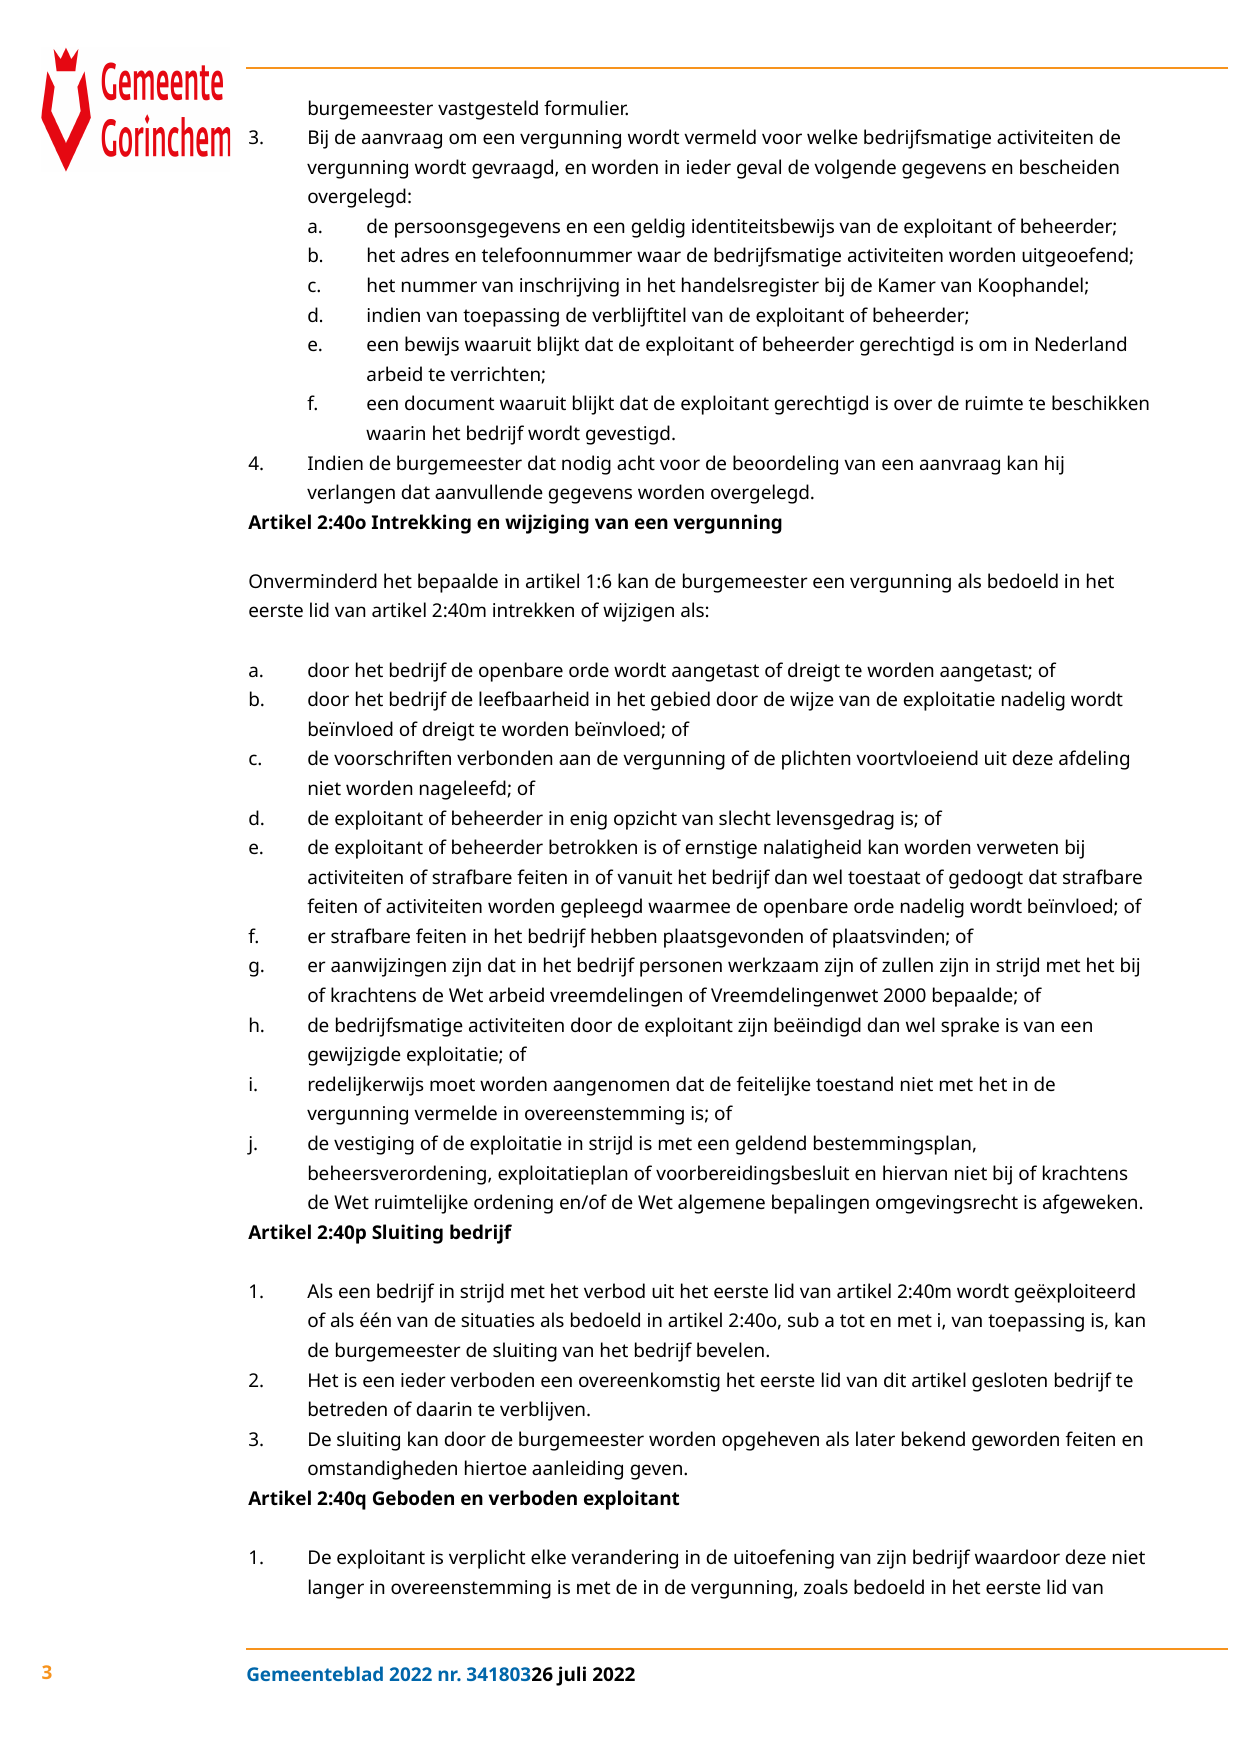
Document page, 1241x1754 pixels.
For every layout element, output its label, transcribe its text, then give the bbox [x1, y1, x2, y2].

list indien van toepassing de verblijftitel van de exploitant of beheerder; [307, 302, 1152, 328]
text Onverminderd het bepaalde in artikel 1:6 kan de burgemeester een vergunning als bedoeld in het eerste lid van artikel 2:40m intrekken of wijzigen als: [248, 568, 1152, 623]
list Bij de aanvraag om een vergunning wordt vermeld voor welke bedrijfsmatige activiteiten de vergunning wordt gevraagd, en worden in ieder geval de volgende gegevens en bescheiden overgelegd: [248, 124, 1152, 209]
list de bedrijfsmatige activiteiten door de exploitant zijn beëindigd dan wel sprake is van een gewijzigde exploitatie; of [248, 1012, 1152, 1067]
list Als een bedrijf in strijd met het verbod uit het eerste lid van artikel 2:40m wordt geëxploiteerd of als één van de situaties als bedoeld in artikel 2:40o, sub a tot en met i, van toepassing is, kan de burgemeester de sluiting van het bedrijf bevelen. [248, 1278, 1152, 1363]
list Indien de burgemeester dat nodig acht voor de beoordeling van een aanvraag kan hij verlangen dat aanvullende gegevens worden overgelegd. [248, 450, 1152, 505]
text Artikel 2:40o Intrekking en wijziging van een vergunning [248, 509, 1152, 535]
list redelijkerwijs moet worden aangenomen dat de feitelijke toestand niet met het in de vergunning vermelde in overeenstemming is; of [248, 1071, 1152, 1126]
list er strafbare feiten in het bedrijf hebben plaatsgevonden of plaatsvinden; of [248, 923, 1152, 949]
list De sluiting kan door de burgemeester worden opgeheven als later bekend geworden feiten en omstandigheden hiertoe aanleiding geven. [248, 1426, 1152, 1481]
list De exploitant is verplicht elke verandering in de uitoefening van zijn bedrijf waardoor deze niet langer in overeenstemming is met de in de vergunning, zoals bedoeld in het eerste lid van [248, 1544, 1152, 1600]
picture [41, 47, 231, 172]
list door het bedrijf de openbare orde wordt aangetast of dreigt te worden aangetast; of [248, 657, 1152, 683]
list een document waaruit blijkt dat de exploitant gerechtigd is over de ruimte te beschikken waarin het bedrijf wordt gevestigd. [307, 391, 1152, 446]
list de vestiging of de exploitatie in strijd is met een geldend bestemmingsplan, beheersverordening, exploitatieplan of voorbereidingsbesluit en hiervan niet bij of krachtens de Wet ruimtelijke ordening en/of de Wet algemene bepalingen omgevingsrecht is afgeweken. [248, 1130, 1152, 1215]
list er aanwijzingen zijn dat in het bedrijf personen werkzaam zijn of zullen zijn in strijd met het bij of krachtens de Wet arbeid vreemdelingen of Vreemdelingenwet 2000 bepaalde; of [248, 953, 1152, 1008]
list het adres en telefoonnummer waar de bedrijfsmatige activiteiten worden uitgeoefend; [307, 243, 1152, 268]
text Artikel 2:40q Geboden en verboden exploitant [248, 1485, 1152, 1511]
text Artikel 2:40p Sluiting bedrijf [248, 1219, 1152, 1245]
list de exploitant of beheerder betrokken is of ernstige nalatigheid kan worden verweten bij activiteiten of strafbare feiten in of vanuit het bedrijf dan wel toestaat of gedoogt dat strafbare feiten of activiteiten worden gepleegd waarmee de openbare orde nadelig wordt beïnvloed; of [248, 834, 1152, 919]
list de persoonsgegevens en een geldig identiteitsbewijs van de exploitant of beheerder; [307, 213, 1152, 239]
list de voorschriften verbonden aan de vergunning of de plichten voortvloeiend uit deze afdeling niet worden nageleefd; of [248, 746, 1152, 801]
list Het is een ieder verboden een overeenkomstig het eerste lid van dit artikel gesloten bedrijf te betreden of daarin te verblijven. [248, 1367, 1152, 1422]
list het nummer van inschrijving in het handelsregister bij de Kamer van Koophandel; [307, 272, 1152, 298]
list burgemeester vastgesteld formulier. [248, 95, 1152, 121]
list door het bedrijf de leefbaarheid in het gebied door de wijze van de exploitatie nadelig wordt beïnvloed of dreigt te worden beïnvloed; of [248, 686, 1152, 742]
list een bewijs waaruit blijkt dat de exploitant of beheerder gerechtigd is om in Nederland arbeid te verrichten; [307, 331, 1152, 387]
list de exploitant of beheerder in enig opzicht van slecht levensgedrag is; of [248, 805, 1152, 831]
